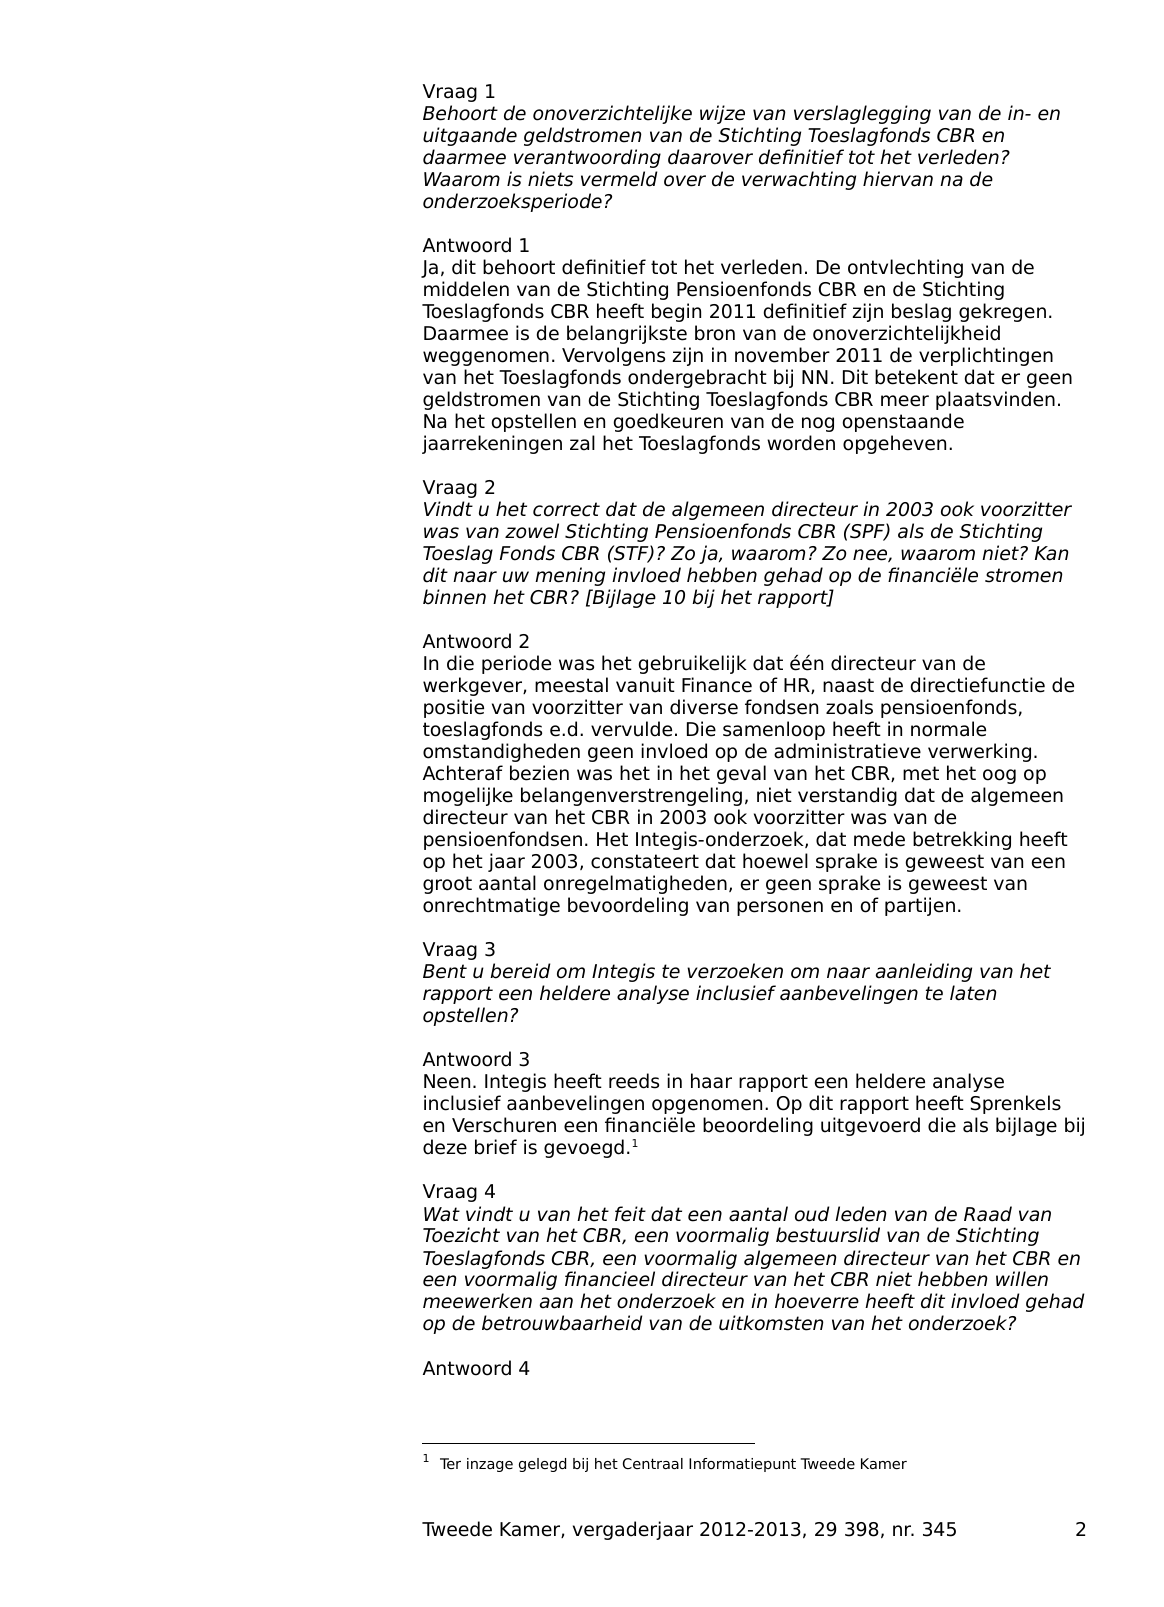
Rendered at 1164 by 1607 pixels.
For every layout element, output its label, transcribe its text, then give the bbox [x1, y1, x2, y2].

text Antwoord 2 [422, 631, 1087, 653]
text Vraag 1 [422, 81, 1087, 103]
text Antwoord 3 [422, 1049, 1087, 1071]
text Neen. Integis heeft reeds in haar rapport een heldere analyse inclusief aanbevelingen opgenomen. Op dit rapport heeft Sprenkels en Verschuren een financiële beoordeling uitgevoerd die als bijlage bij deze brief is gevoegd. [422, 1071, 1087, 1159]
text Antwoord 4 [422, 1357, 1087, 1379]
text Behoort de onoverzichtelijke wijze van verslaglegging van de in- en uitgaande geldstromen van de Stichting Toeslagfonds CBR en daarmee verantwoording daarover definitief tot het verleden? Waarom is niets vermeld over de verwachting hiervan na de onderzoeksperiode? [422, 103, 1087, 213]
text Ja, dit behoort definitief tot het verleden. De ontvlechting van de middelen van de Stichting Pensioenfonds CBR en de Stichting Toeslagfonds CBR heeft begin 2011 definitief zijn beslag gekregen. Daarmee is de belangrijkste bron van de onoverzichtelijkheid weggenomen. Vervolgens zijn in november 2011 de verplichtingen van het Toeslagfonds ondergebracht bij NN. Dit betekent dat er geen geldstromen van de Stichting Toeslagfonds CBR meer plaatsvinden. Na het opstellen en goedkeuren van de nog openstaande jaarrekeningen zal het Toeslagfonds worden opgeheven. [422, 257, 1087, 455]
text Vraag 2 [422, 477, 1087, 499]
text Vraag 4 [422, 1181, 1087, 1203]
text In die periode was het gebruikelijk dat één directeur van de werkgever, meestal vanuit Finance of HR, naast de directiefunctie de positie van voorzitter van diverse fondsen zoals pensioenfonds, toeslagfonds e.d. vervulde. Die samenloop heeft in normale omstandigheden geen invloed op de administratieve verwerking. Achteraf bezien was het in het geval van het CBR, met het oog op mogelijke belangenverstrengeling, niet verstandig dat de algemeen directeur van het CBR in 2003 ook voorzitter was van de pensioenfondsen. Het Integis-onderzoek, dat mede betrekking heeft op het jaar 2003, constateert dat hoewel sprake is geweest van een groot aantal onregelmatigheden, er geen sprake is geweest van onrechtmatige bevoordeling van personen en of partijen. [422, 653, 1087, 917]
text Vraag 3 [422, 939, 1087, 961]
text Wat vindt u van het feit dat een aantal oud leden van de Raad van Toezicht van het CBR, een voormalig bestuurslid van de Stichting Toeslagfonds CBR, een voormalig algemeen directeur van het CBR en een voormalig financieel directeur van het CBR niet hebben willen meewerken aan het onderzoek en in hoeverre heeft dit invloed gehad op de betrouwbaarheid van de uitkomsten van het onderzoek? [422, 1203, 1087, 1335]
text Bent u bereid om Integis te verzoeken om naar aanleiding van het rapport een heldere analyse inclusief aanbevelingen te laten opstellen? [422, 961, 1087, 1027]
text Antwoord 1 [422, 235, 1087, 257]
text Vindt u het correct dat de algemeen directeur in 2003 ook voorzitter was van zowel Stichting Pensioenfonds CBR (SPF) als de Stichting Toeslag Fonds CBR (STF)? Zo ja, waarom? Zo nee, waarom niet? Kan dit naar uw mening invloed hebben gehad op de financiële stromen binnen het CBR? [Bijlage 10 bij het rapport] [422, 499, 1087, 609]
text Ter inzage gelegd bij het Centraal Informatiepunt Tweede Kamer [422, 1452, 1087, 1474]
